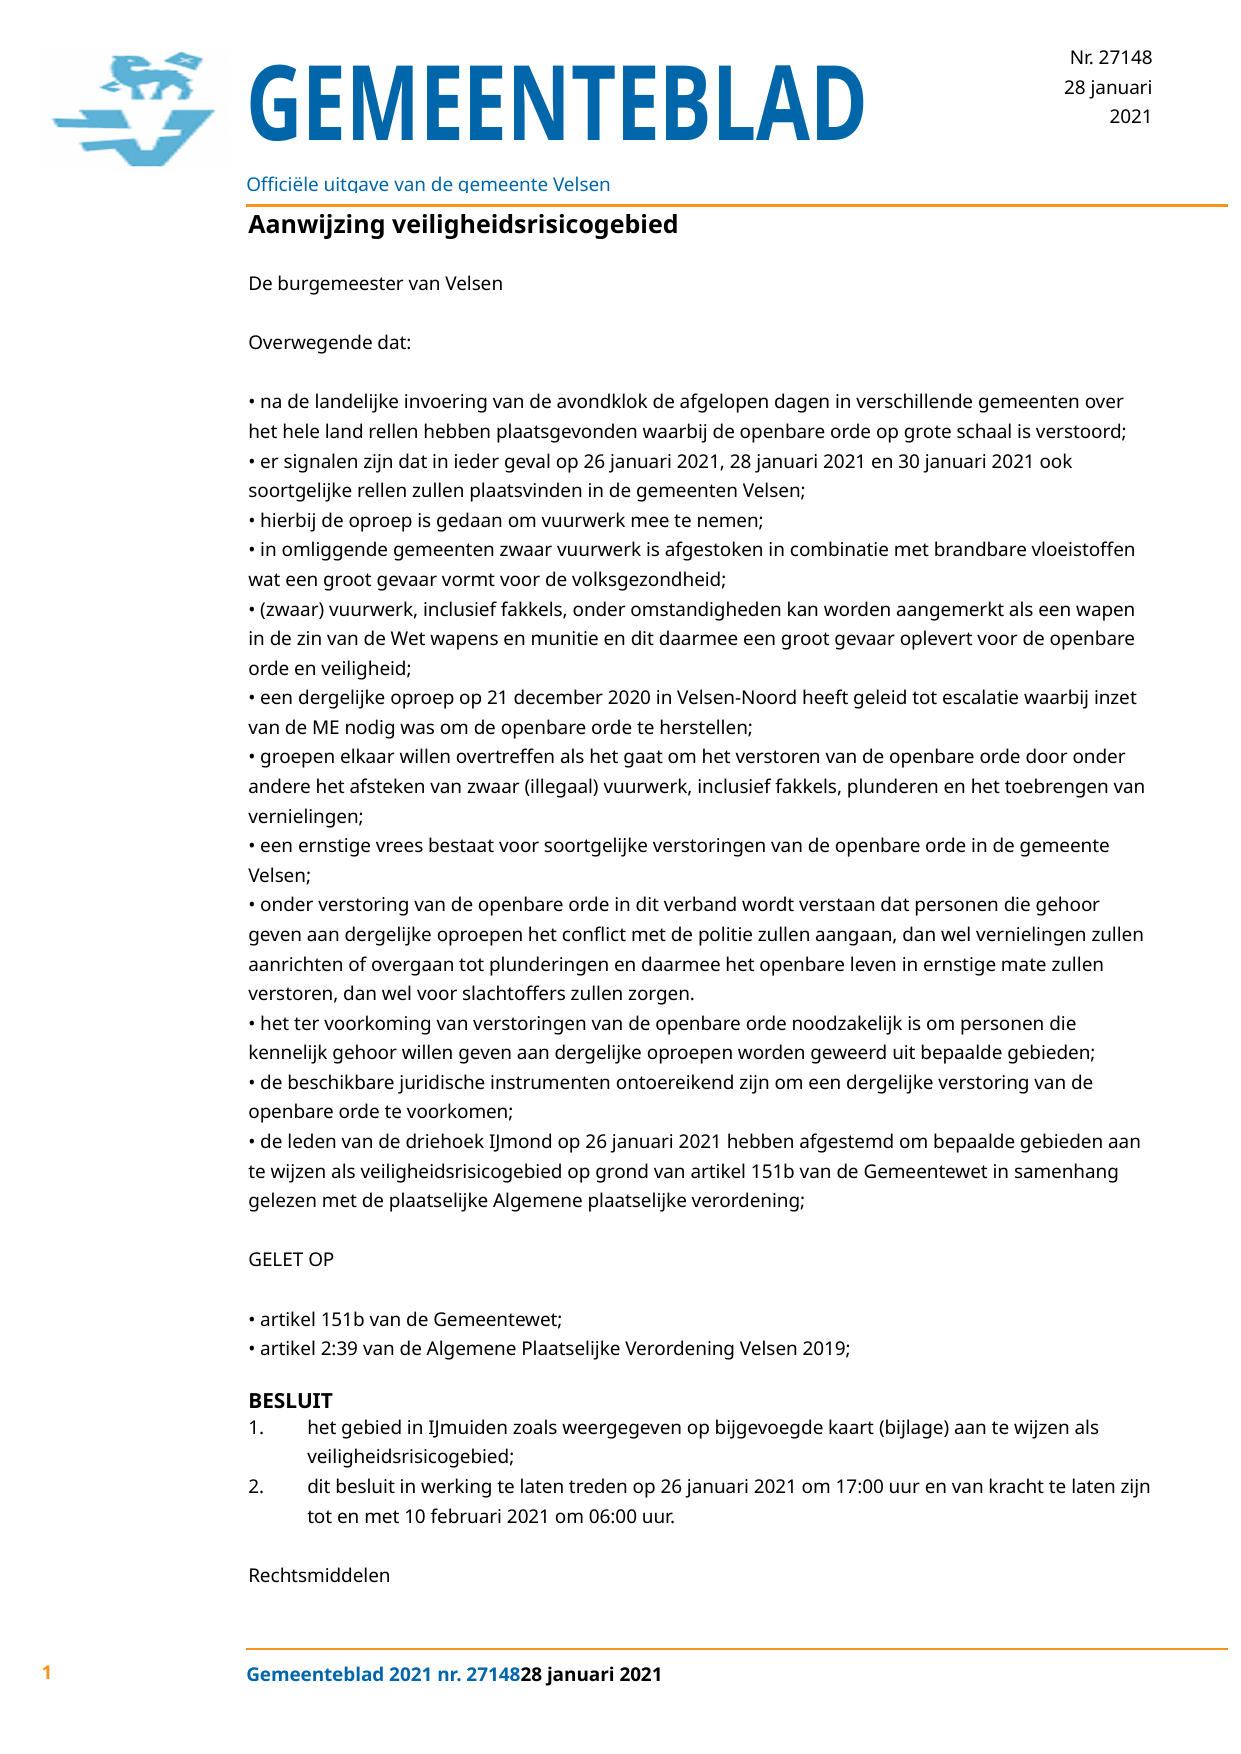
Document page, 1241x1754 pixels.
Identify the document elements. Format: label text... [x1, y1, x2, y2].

text • na de landelijke invoering van de avondklok de afgelopen dagen in verschillende gemeenten over het hele land rellen hebben plaatsgevonden waarbij de openbare orde op grote schaal is verstoord; [248, 389, 1152, 444]
picture [41, 47, 231, 172]
list het gebied in IJmuiden zoals weergegeven op bijgevoegde kaart (bijlage) aan te wijzen als veiligheidsrisicogebied; [248, 1414, 1152, 1469]
text • artikel 151b van de Gemeentewet; [248, 1306, 1152, 1331]
text De burgemeester van Velsen [248, 270, 1152, 296]
text Overwegende dat: [248, 329, 1152, 355]
text • in omliggende gemeenten zwaar vuurwerk is afgestoken in combinatie met brandbare vloeistoffen wat een groot gevaar vormt voor de volksgezondheid; [248, 537, 1152, 592]
text • een dergelijke oproep op 21 december 2020 in Velsen-Noord heeft geleid tot escalatie waarbij inzet van de ME nodig was om de openbare orde te herstellen; [248, 684, 1152, 740]
text • (zwaar) vuurwerk, inclusief fakkels, onder omstandigheden kan worden aangemerkt als een wapen in de zin van de Wet wapens en munitie en dit daarmee een groot gevaar oplevert voor de openbare orde en veiligheid; [248, 596, 1152, 681]
text • onder verstoring van de openbare orde in dit verband wordt verstaan dat personen die gehoor geven aan dergelijke oproepen het conflict met de politie zullen aangaan, dan wel vernielingen zullen aanrichten of overgaan tot plunderingen en daarmee het openbare leven in ernstige mate zullen verstoren, dan wel voor slachtoffers zullen zorgen. [248, 892, 1152, 1006]
text GELET OP [248, 1247, 1152, 1272]
text Rechtsmiddelen [248, 1562, 1152, 1588]
text • een ernstige vrees bestaat voor soortgelijke verstoringen van de openbare orde in de gemeente Velsen; [248, 832, 1152, 888]
text • de beschikbare juridische instrumenten ontoereikend zijn om een dergelijke verstoring van de openbare orde te voorkomen; [248, 1069, 1152, 1124]
text Aanwijzing veiligheidsrisicogebied [248, 207, 1152, 241]
text • groepen elkaar willen overtreffen als het gaat om het verstoren van de openbare orde door onder andere het afsteken van zwaar (illegaal) vuurwerk, inclusief fakkels, plunderen en het toebrengen van vernielingen; [248, 744, 1152, 828]
text • hierbij de oproep is gedaan om vuurwerk mee te nemen; [248, 507, 1152, 533]
text BESLUIT [248, 1386, 1152, 1414]
text • er signalen zijn dat in ieder geval op 26 januari 2021, 28 januari 2021 en 30 januari 2021 ook soortgelijke rellen zullen plaatsvinden in de gemeenten Velsen; [248, 448, 1152, 503]
text • de leden van de driehoek IJmond op 26 januari 2021 hebben afgestemd om bepaalde gebieden aan te wijzen als veiligheidsrisicogebied op grond van artikel 151b van de Gemeentewet in samenhang gelezen met de plaatselijke Algemene plaatselijke verordening; [248, 1128, 1152, 1213]
text • artikel 2:39 van de Algemene Plaatselijke Verordening Velsen 2019; [248, 1335, 1152, 1361]
text • het ter voorkoming van verstoringen van de openbare orde noodzakelijk is om personen die kennelijk gehoor willen geven aan dergelijke oproepen worden geweerd uit bepaalde gebieden; [248, 1010, 1152, 1065]
list dit besluit in werking te laten treden op 26 januari 2021 om 17:00 uur en van kracht te laten zijn tot en met 10 februari 2021 om 06:00 uur. [248, 1473, 1152, 1529]
